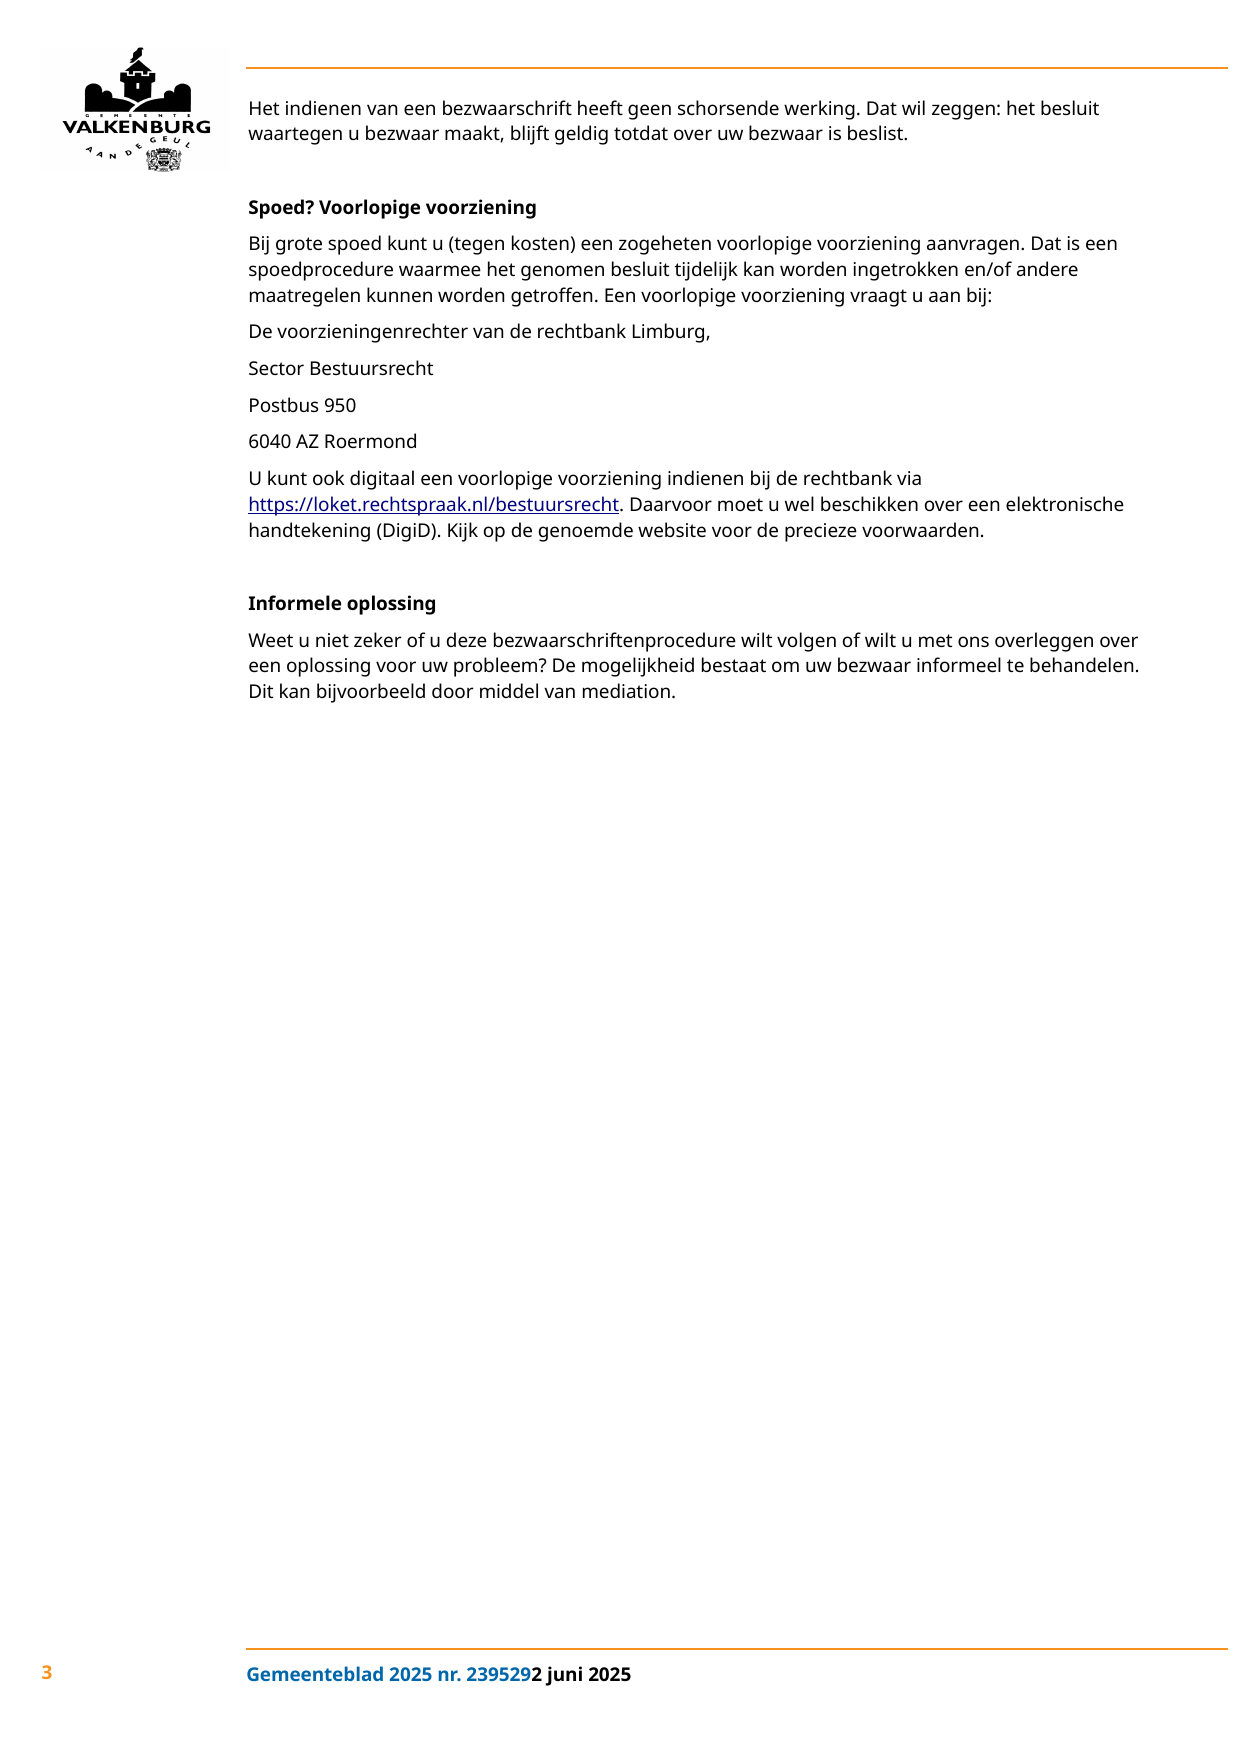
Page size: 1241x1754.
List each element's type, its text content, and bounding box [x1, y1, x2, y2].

text Postbus 950 [248, 392, 1152, 418]
text 6040 AZ Roermond [248, 429, 1152, 454]
text Weet u niet zeker of u deze bezwaarschriftenprocedure wilt volgen of wilt u met ons overleggen over een oplossing voor uw probleem? De mogelijkheid bestaat om uw bezwaar informeel te behandelen. Dit kan bijvoorbeeld door middel van mediation. [248, 627, 1152, 704]
picture [41, 47, 231, 172]
text Bij grote spoed kunt u (tegen kosten) een zogeheten voorlopige voorziening aanvragen. Dat is een spoedprocedure waarmee het genomen besluit tijdelijk kan worden ingetrokken en/of andere maatregelen kunnen worden getroffen. Een voorlopige voorziening vraagt u aan bij: [248, 231, 1152, 308]
text Informele oplossing [248, 590, 1152, 616]
text De voorzieningenrechter van de rechtbank Limburg, [248, 319, 1152, 344]
text U kunt ook digitaal een voorlopige voorziening indienen bij de rechtbank via https://loket.rechtspraak.nl/bestuursrecht. Daarvoor moet u wel beschikken over een elektronische handtekening (DigiD). Kijk op de genoemde website voor de precieze voorwaarden. [248, 465, 1152, 542]
text Het indienen van een bezwaarschrift heeft geen schorsende werking. Dat wil zeggen: het besluit waartegen u bezwaar maakt, blijft geldig totdat over uw bezwaar is beslist. [248, 95, 1152, 146]
text Spoed? Voorlopige voorziening [248, 194, 1152, 219]
text Sector Bestuursrecht [248, 355, 1152, 381]
